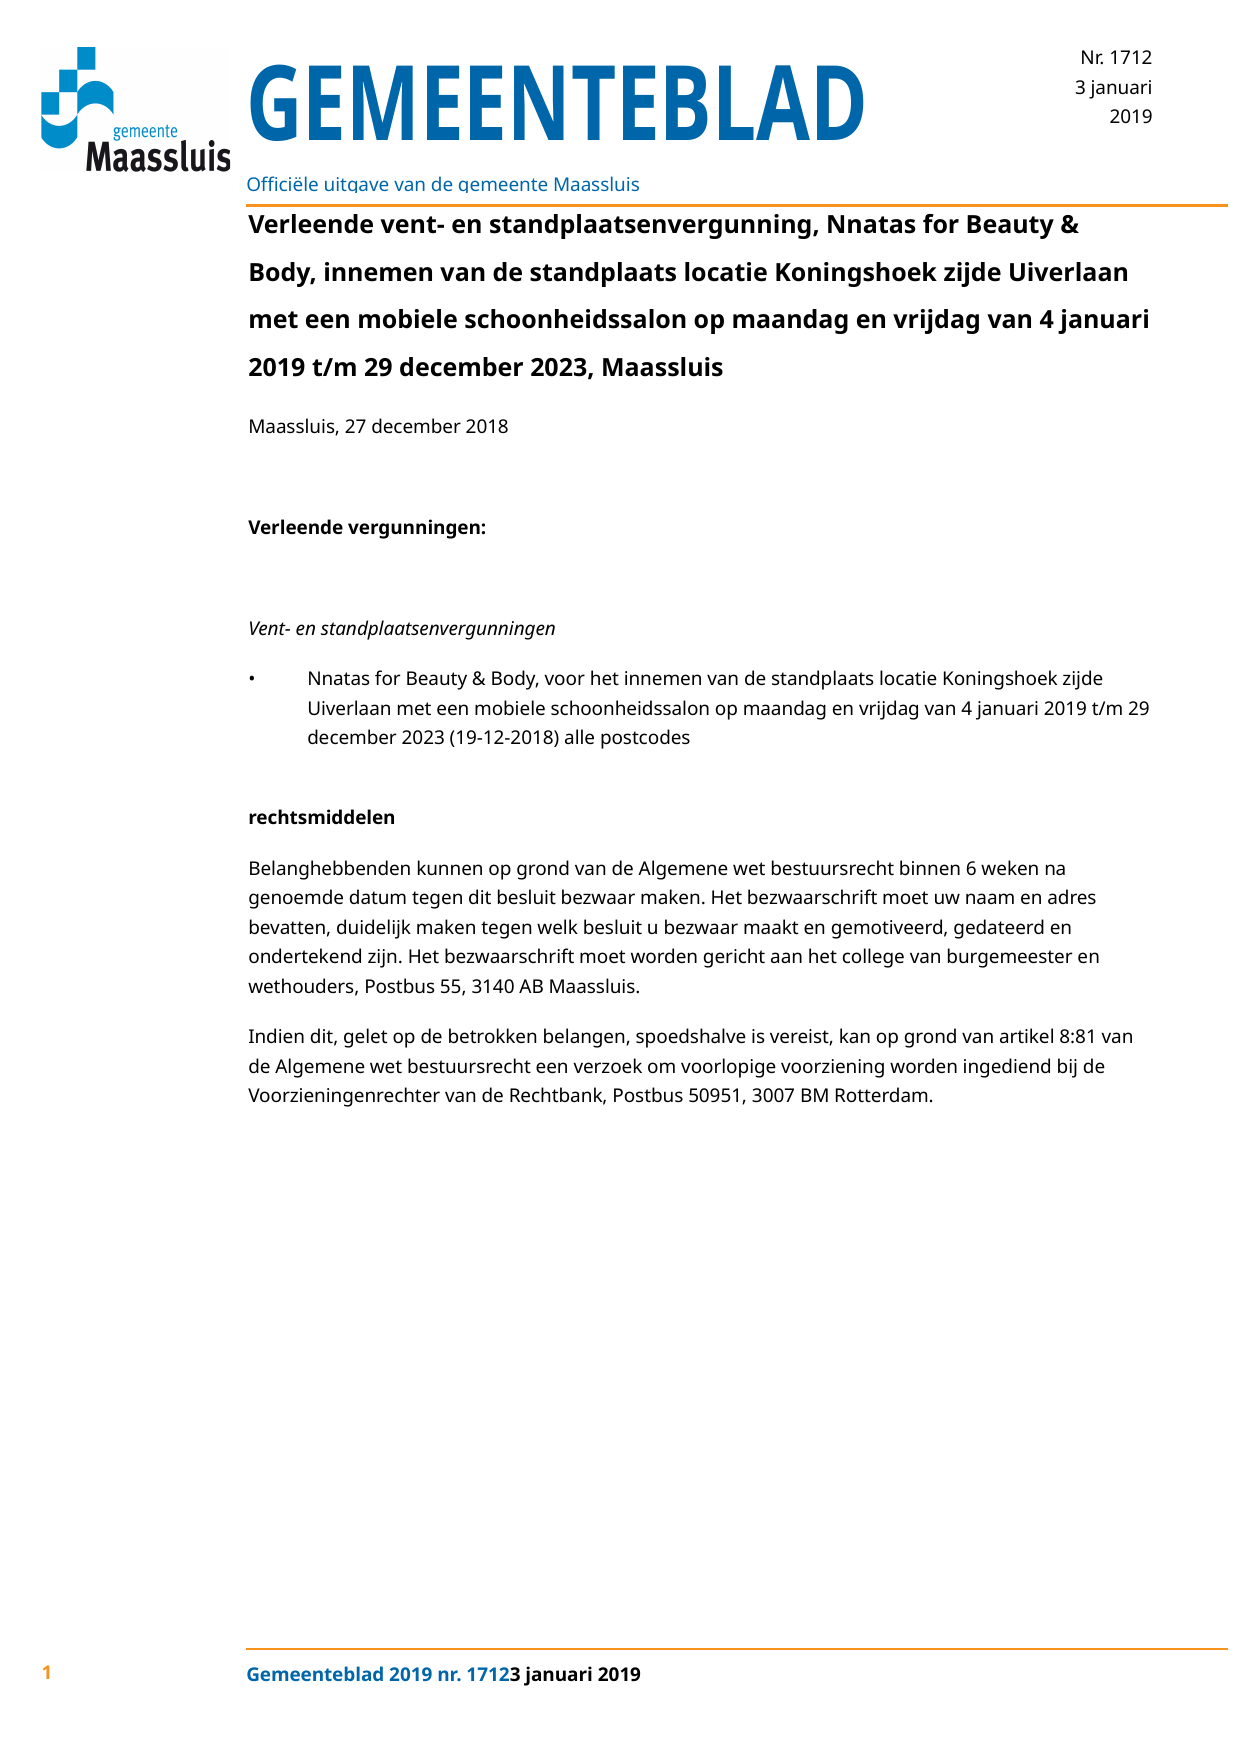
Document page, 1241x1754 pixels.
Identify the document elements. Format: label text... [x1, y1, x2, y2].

picture [41, 47, 77, 92]
text Verleende vent- en standplaatsenvergunning, Nnatas for Beauty & Body, innemen van de standplaats locatie Koningshoek zijde Uiverlaan met een mobiele schoonheidssalon op maandag en vrijdag van 4 januari 2019 t/m 29 december 2023, Maassluis [248, 207, 1152, 384]
text Maassluis, 27 december 2018 [248, 413, 1152, 439]
text Indien dit, gelet op de betrokken belangen, spoedshalve is vereist, kan op grond van artikel 8:81 van de Algemene wet bestuursrecht een verzoek om voorlopige voorziening worden ingediend bij de Voorzieningenrechter van de Rechtbank, Postbus 50951, 3007 BM Rotterdam. [248, 1023, 1152, 1108]
text Belanghebbenden kunnen op grond van de Algemene wet bestuursrecht binnen 6 weken na genoemde datum tegen dit besluit bezwaar maken. Het bezwaarschrift moet uw naam en adres bevatten, duidelijk maken tegen welk besluit u bezwaar maakt en gemotiveerd, gedateerd en ondertekend zijn. Het bezwaarschrift moet worden gericht aan het college van burgemeester en wethouders, Postbus 55, 3140 AB Maassluis. [248, 855, 1152, 999]
list Nnatas for Beauty & Body, voor het innemen van de standplaats locatie Koningshoek zijde Uiverlaan met een mobiele schoonheidssalon op maandag en vrijdag van 4 januari 2019 t/m 29 december 2023 (19-12-2018) alle postcodes [248, 665, 1152, 750]
picture [41, 47, 231, 172]
text Vent- en standplaatsenvergunningen [248, 615, 1152, 641]
text Verleende vergunningen: [248, 514, 1152, 540]
text rechtsmiddelen [248, 804, 1152, 830]
